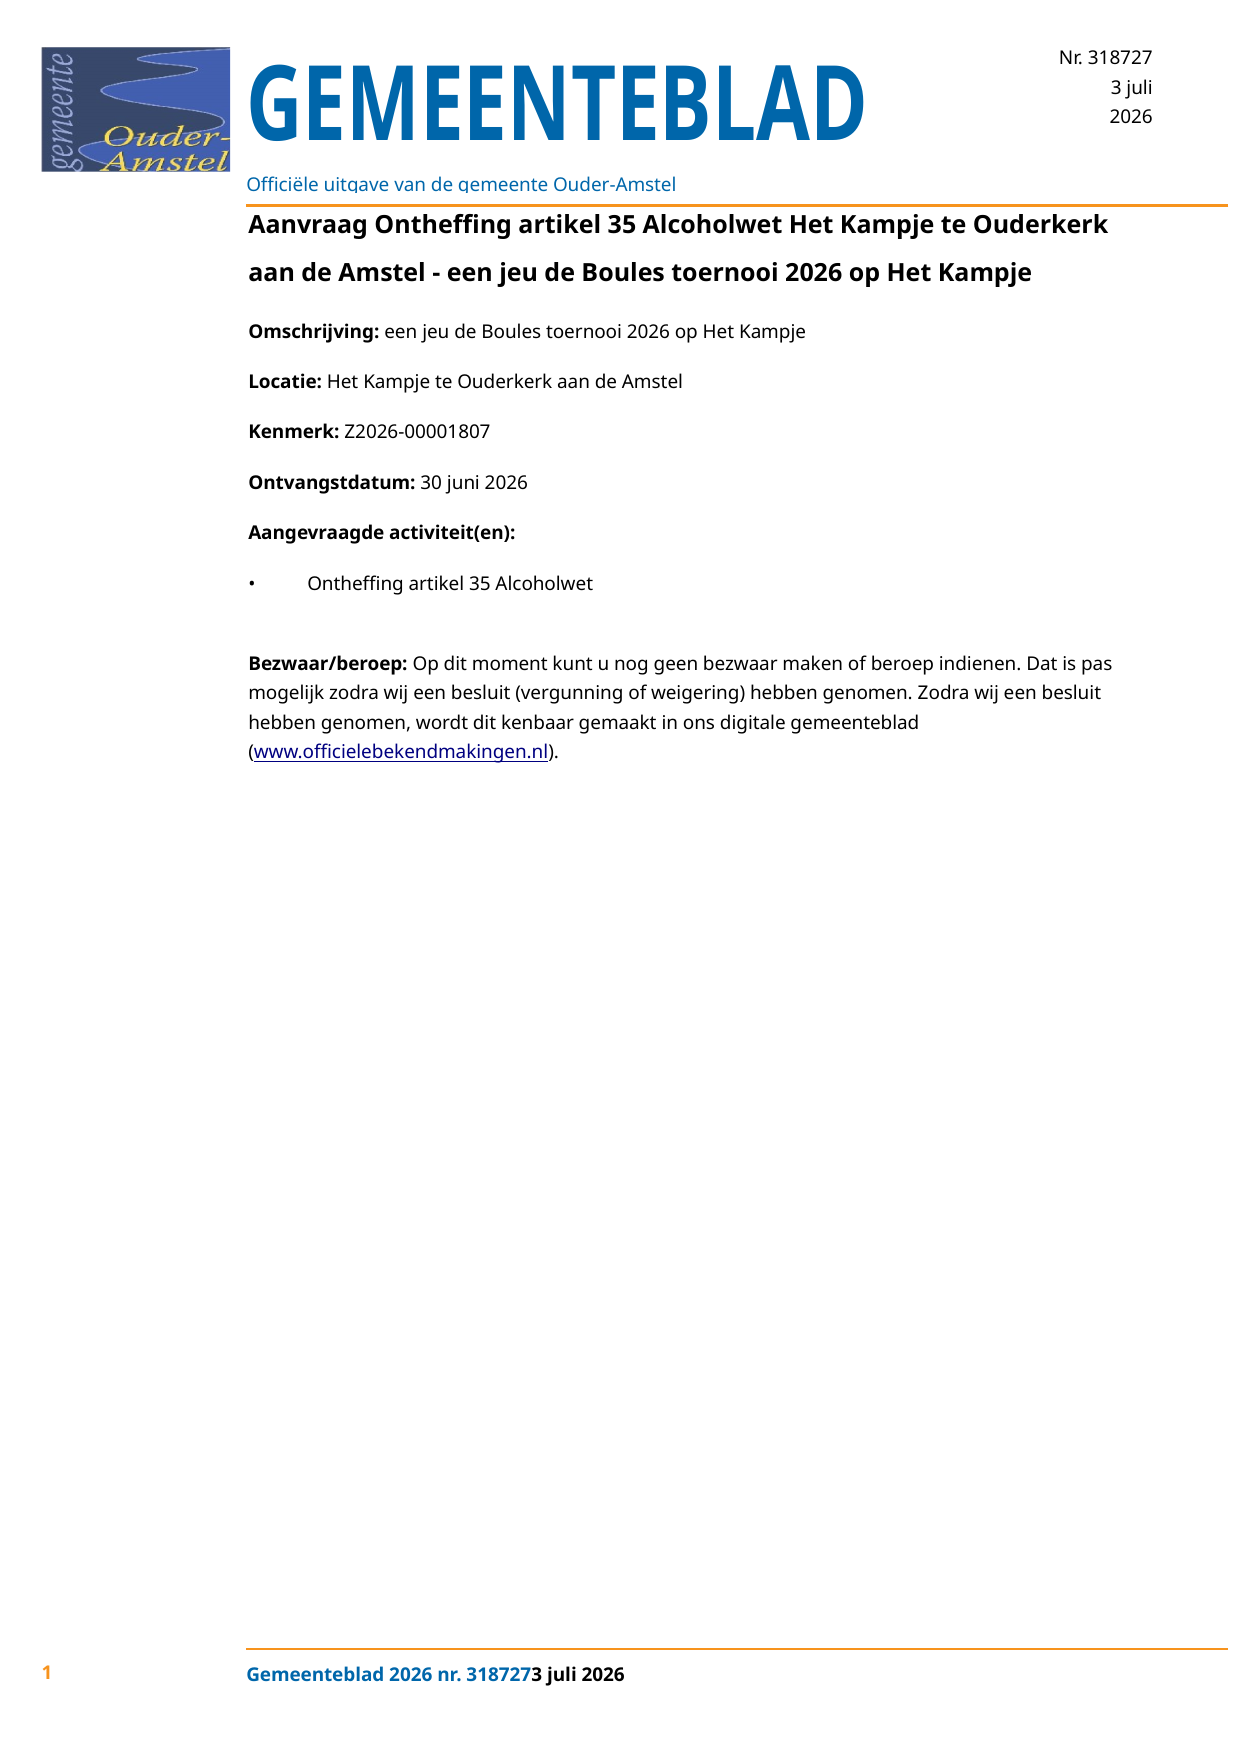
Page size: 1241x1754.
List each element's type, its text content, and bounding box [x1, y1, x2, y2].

list Ontheffing artikel 35 Alcoholwet [248, 570, 1152, 596]
text Aanvraag Ontheffing artikel 35 Alcoholwet Het Kampje te Ouderkerk aan de Amstel - een jeu de Boules toernooi 2026 op Het Kampje [248, 207, 1152, 288]
text Ontvangstdatum: 30 juni 2026 [248, 469, 1152, 495]
text Omschrijving: een jeu de Boules toernooi 2026 op Het Kampje [248, 318, 1152, 344]
picture [41, 47, 231, 172]
text Bezwaar/beroep: Op dit moment kunt u nog geen bezwaar maken of beroep indienen. Dat is pas mogelijk zodra wij een besluit (vergunning of weigering) hebben genomen. Zodra wij een besluit hebben genomen, wordt dit kenbaar gemaakt in ons digitale gemeenteblad (www.officielebekendmakingen.nl). [248, 650, 1152, 764]
text Kenmerk: Z2026-00001807 [248, 419, 1152, 444]
text Aangevraagde activiteit(en): [248, 519, 1152, 545]
text Locatie: Het Kampje te Ouderkerk aan de Amstel [248, 368, 1152, 394]
